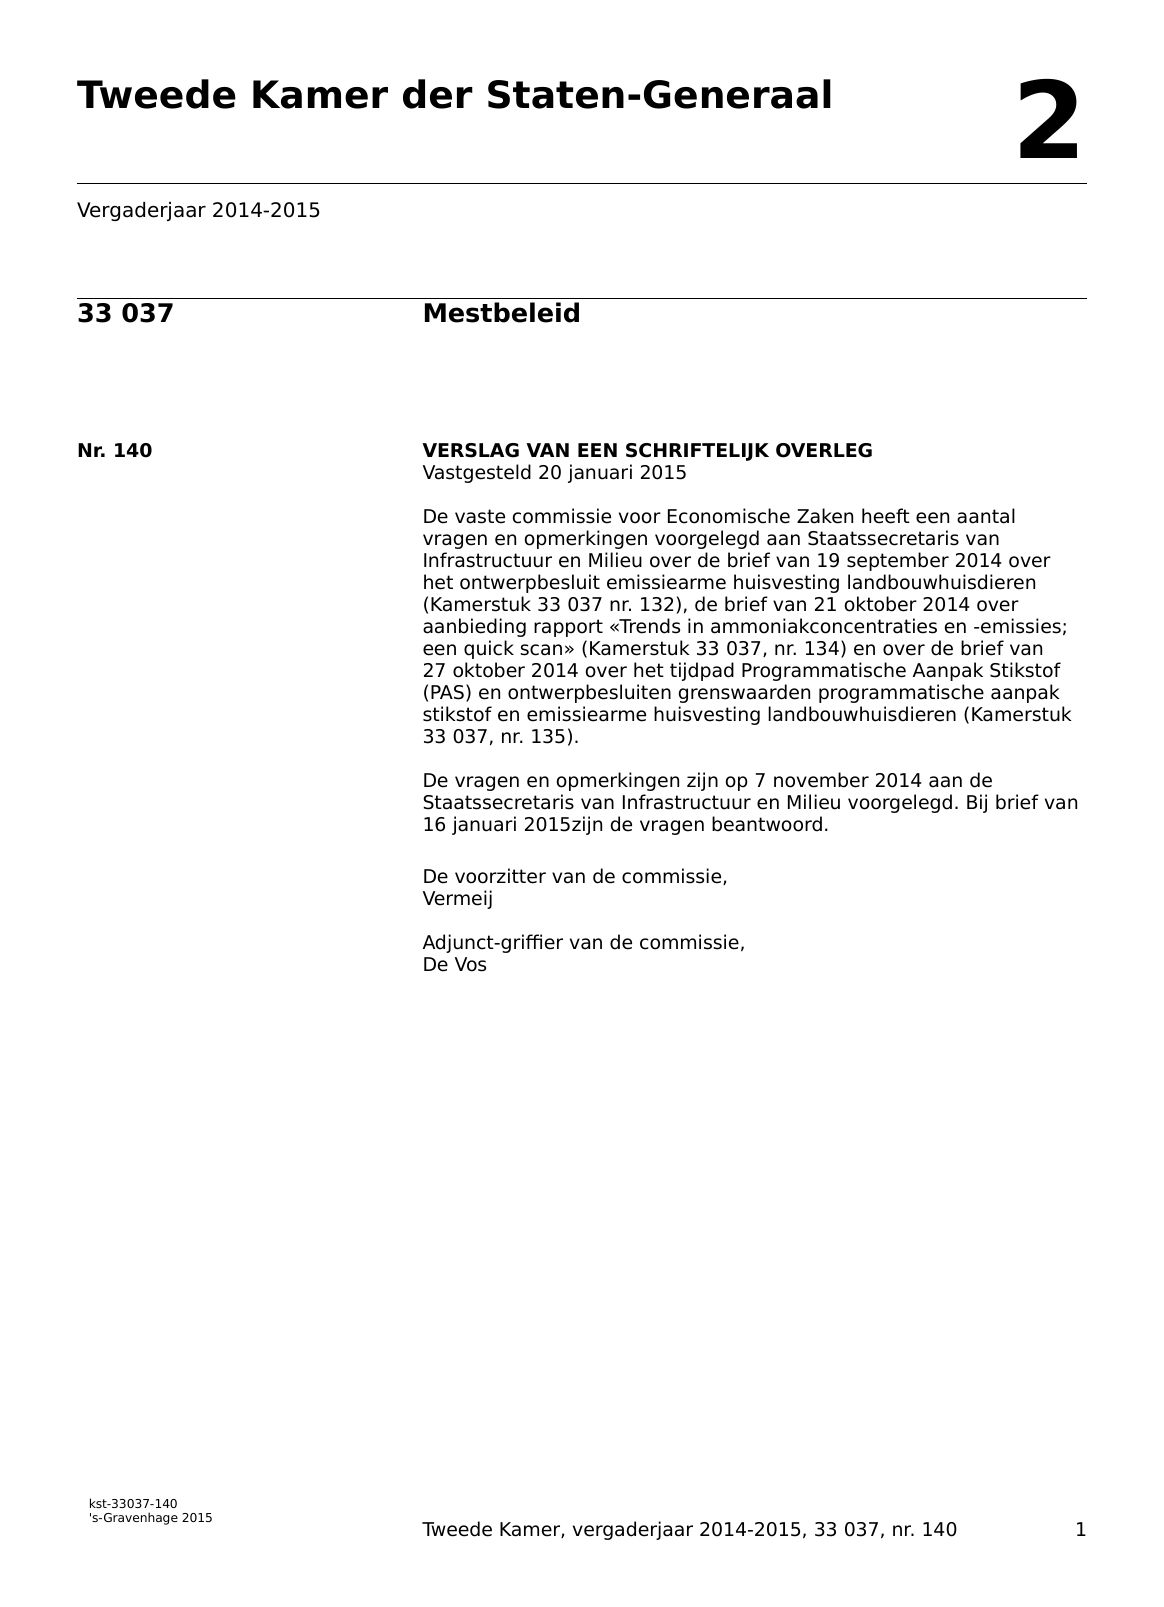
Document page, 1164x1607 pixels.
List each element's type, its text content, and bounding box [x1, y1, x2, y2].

text De vragen en opmerkingen zijn op 7 november 2014 aan de Staatssecretaris van Infrastructuur en Milieu voorgelegd. Bij brief van 16 januari 2015zijn de vragen beantwoord. [422, 770, 1087, 836]
text 's-Gravenhage 2015 [88, 1511, 323, 1525]
table_header Tweede Kamer der Staten-Generaal [77, 59, 886, 183]
subtitle 33 037 Mestbeleid [77, 299, 1087, 329]
text De vaste commissie voor Economische Zaken heeft een aantal vragen en opmerkingen voorgelegd aan Staatssecretaris van Infrastructuur en Milieu over de brief van 19 september 2014 over het ontwerpbesluit emissiearme huisvesting landbouwhuisdieren (Kamerstuk 33 037 nr. 132), de brief van 21 oktober 2014 over aanbieding rapport «Trends in ammoniakconcentraties en -emissies; een quick scan» (Kamerstuk 33 037, nr. 134) en over de brief van 27 oktober 2014 over het tijdpad Programmatische Aanpak Stikstof (PAS) en ontwerpbesluiten grenswaarden programmatische aanpak stikstof en emissiearme huisvesting landbouwhuisdieren (Kamerstuk 33 037, nr. 135). [422, 506, 1087, 748]
table_header 2 [886, 59, 1087, 183]
text kst-33037-140 [88, 1497, 323, 1511]
text Vastgesteld 20 januari 2015 [422, 462, 1087, 484]
table_cell Vergaderjaar 2014-2015 [77, 184, 1087, 298]
text De voorzitter van de commissie, Vermeij [422, 866, 1087, 910]
subtitle Nr. 140 VERSLAG VAN EEN SCHRIFTELIJK OVERLEG [77, 440, 1087, 462]
text Adjunct-griffier van de commissie, De Vos [422, 932, 1087, 976]
